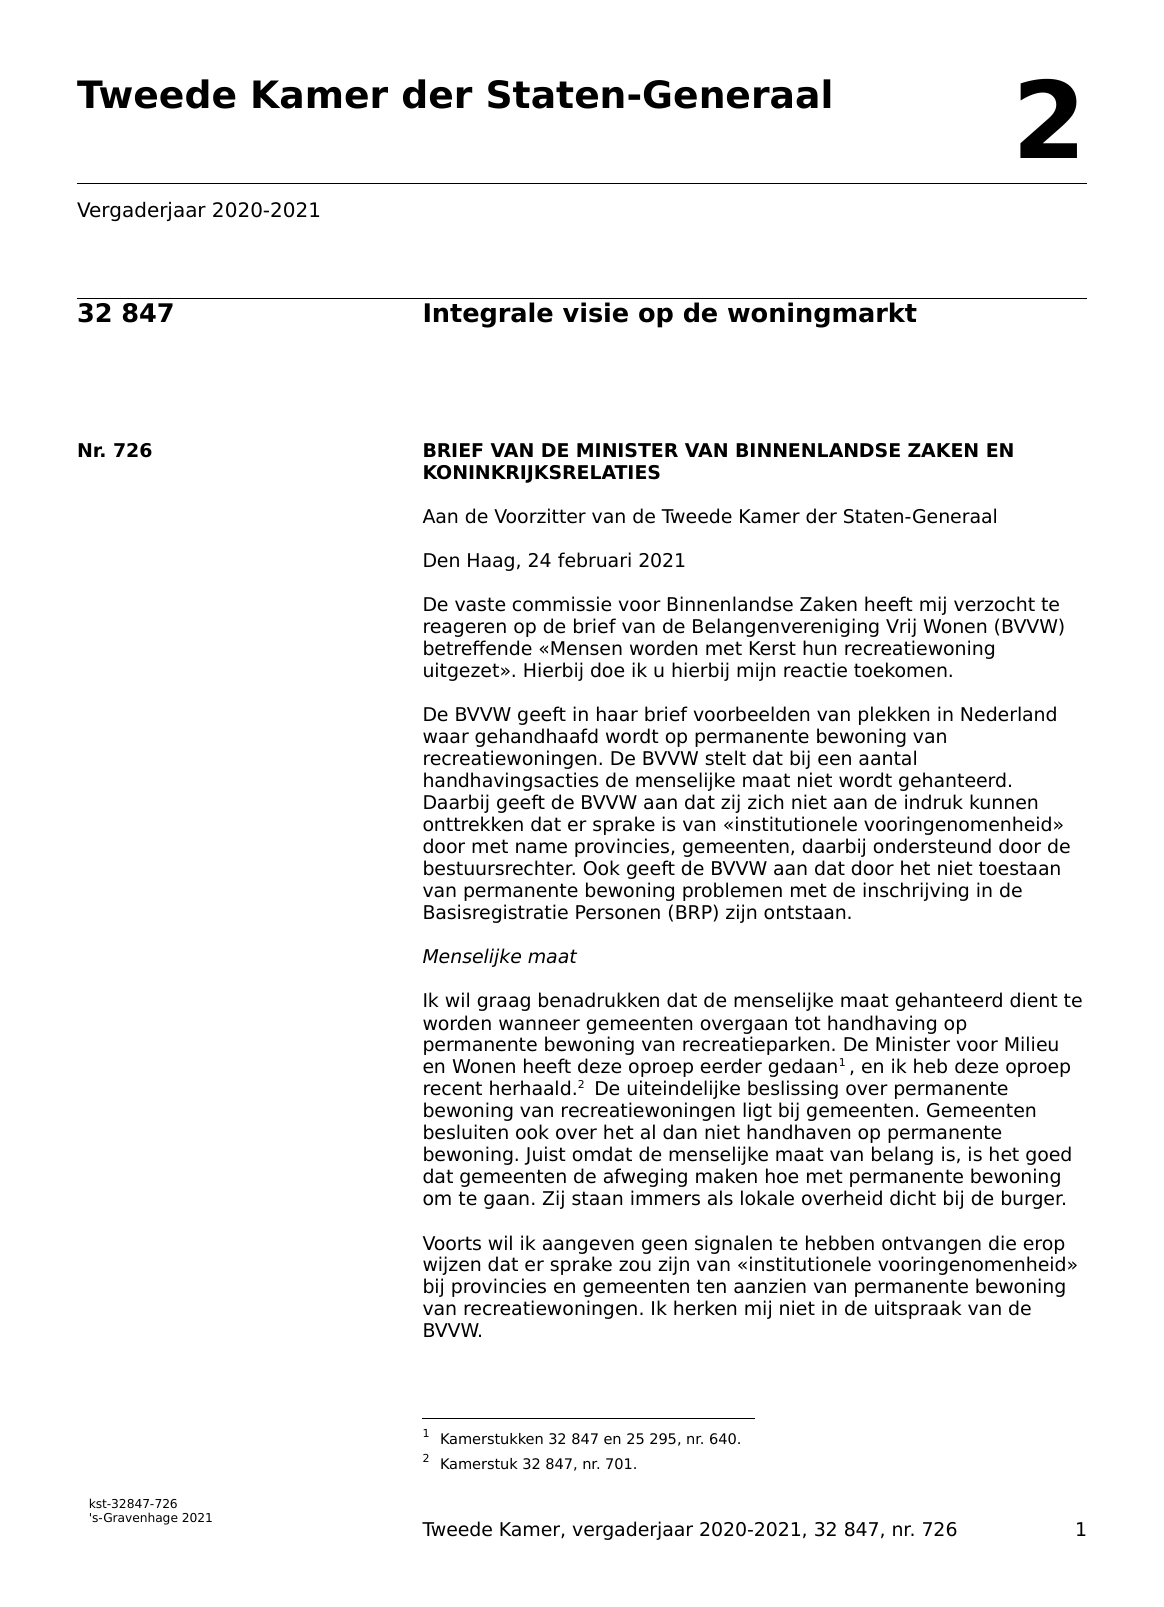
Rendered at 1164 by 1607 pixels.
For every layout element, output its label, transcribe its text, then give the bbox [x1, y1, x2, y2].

text Voorts wil ik aangeven geen signalen te hebben ontvangen die erop wijzen dat er sprake zou zijn van «institutionele vooringenomenheid» bij provincies en gemeenten ten aanzien van permanente bewoning van recreatiewoningen. Ik herken mij niet in de uitspraak van de BVVW. [422, 1232, 1087, 1342]
text Kamerstukken 32 847 en 25 295, nr. 640. [422, 1427, 1087, 1449]
text Aan de Voorzitter van de Tweede Kamer der Staten-Generaal [422, 506, 1087, 528]
text Kamerstuk 32 847, nr. 701. [422, 1452, 1087, 1474]
text 's-Gravenhage 2021 [88, 1511, 323, 1525]
table_cell Vergaderjaar 2020-2021 [77, 184, 1087, 298]
text De vaste commissie voor Binnenlandse Zaken heeft mij verzocht te reageren op de brief van de Belangenvereniging Vrij Wonen (BVVW) betreffende «Mensen worden met Kerst hun recreatiewoning uitgezet». Hierbij doe ik u hierbij mijn reactie toekomen. [422, 594, 1087, 682]
subtitle 32 847 Integrale visie op de woningmarkt [77, 299, 1087, 329]
text Den Haag, 24 februari 2021 [422, 550, 1087, 572]
text Ik wil graag benadrukken dat de menselijke maat gehanteerd dient te worden wanneer gemeenten overgaan tot handhaving op permanente bewoning van recreatieparken. De Minister voor Milieu en Wonen heeft deze oproep eerder gedaan, en ik heb deze oproep recent herhaald. De uiteindelijke beslissing over permanente bewoning van recreatiewoningen ligt bij gemeenten. Gemeenten besluiten ook over het al dan niet handhaven op permanente bewoning. Juist omdat de menselijke maat van belang is, is het goed dat gemeenten de afweging maken hoe met permanente bewoning om te gaan. Zij staan immers als lokale overheid dicht bij de burger. [422, 990, 1087, 1210]
subtitle Nr. 726 BRIEF VAN DE MINISTER VAN BINNENLANDSE ZAKEN EN KONINKRIJKSRELATIES [77, 440, 1087, 484]
table_header Tweede Kamer der Staten-Generaal [77, 59, 886, 183]
table_header 2 [886, 59, 1087, 183]
text De BVVW geeft in haar brief voorbeelden van plekken in Nederland waar gehandhaafd wordt op permanente bewoning van recreatiewoningen. De BVVW stelt dat bij een aantal handhavingsacties de menselijke maat niet wordt gehanteerd. Daarbij geeft de BVVW aan dat zij zich niet aan de indruk kunnen onttrekken dat er sprake is van «institutionele vooringenomenheid» door met name provincies, gemeenten, daarbij ondersteund door de bestuursrechter. Ook geeft de BVVW aan dat door het niet toestaan van permanente bewoning problemen met de inschrijving in de Basisregistratie Personen (BRP) zijn ontstaan. [422, 704, 1087, 924]
subtitle Menselijke maat [422, 946, 1087, 968]
text kst-32847-726 [88, 1497, 323, 1511]
